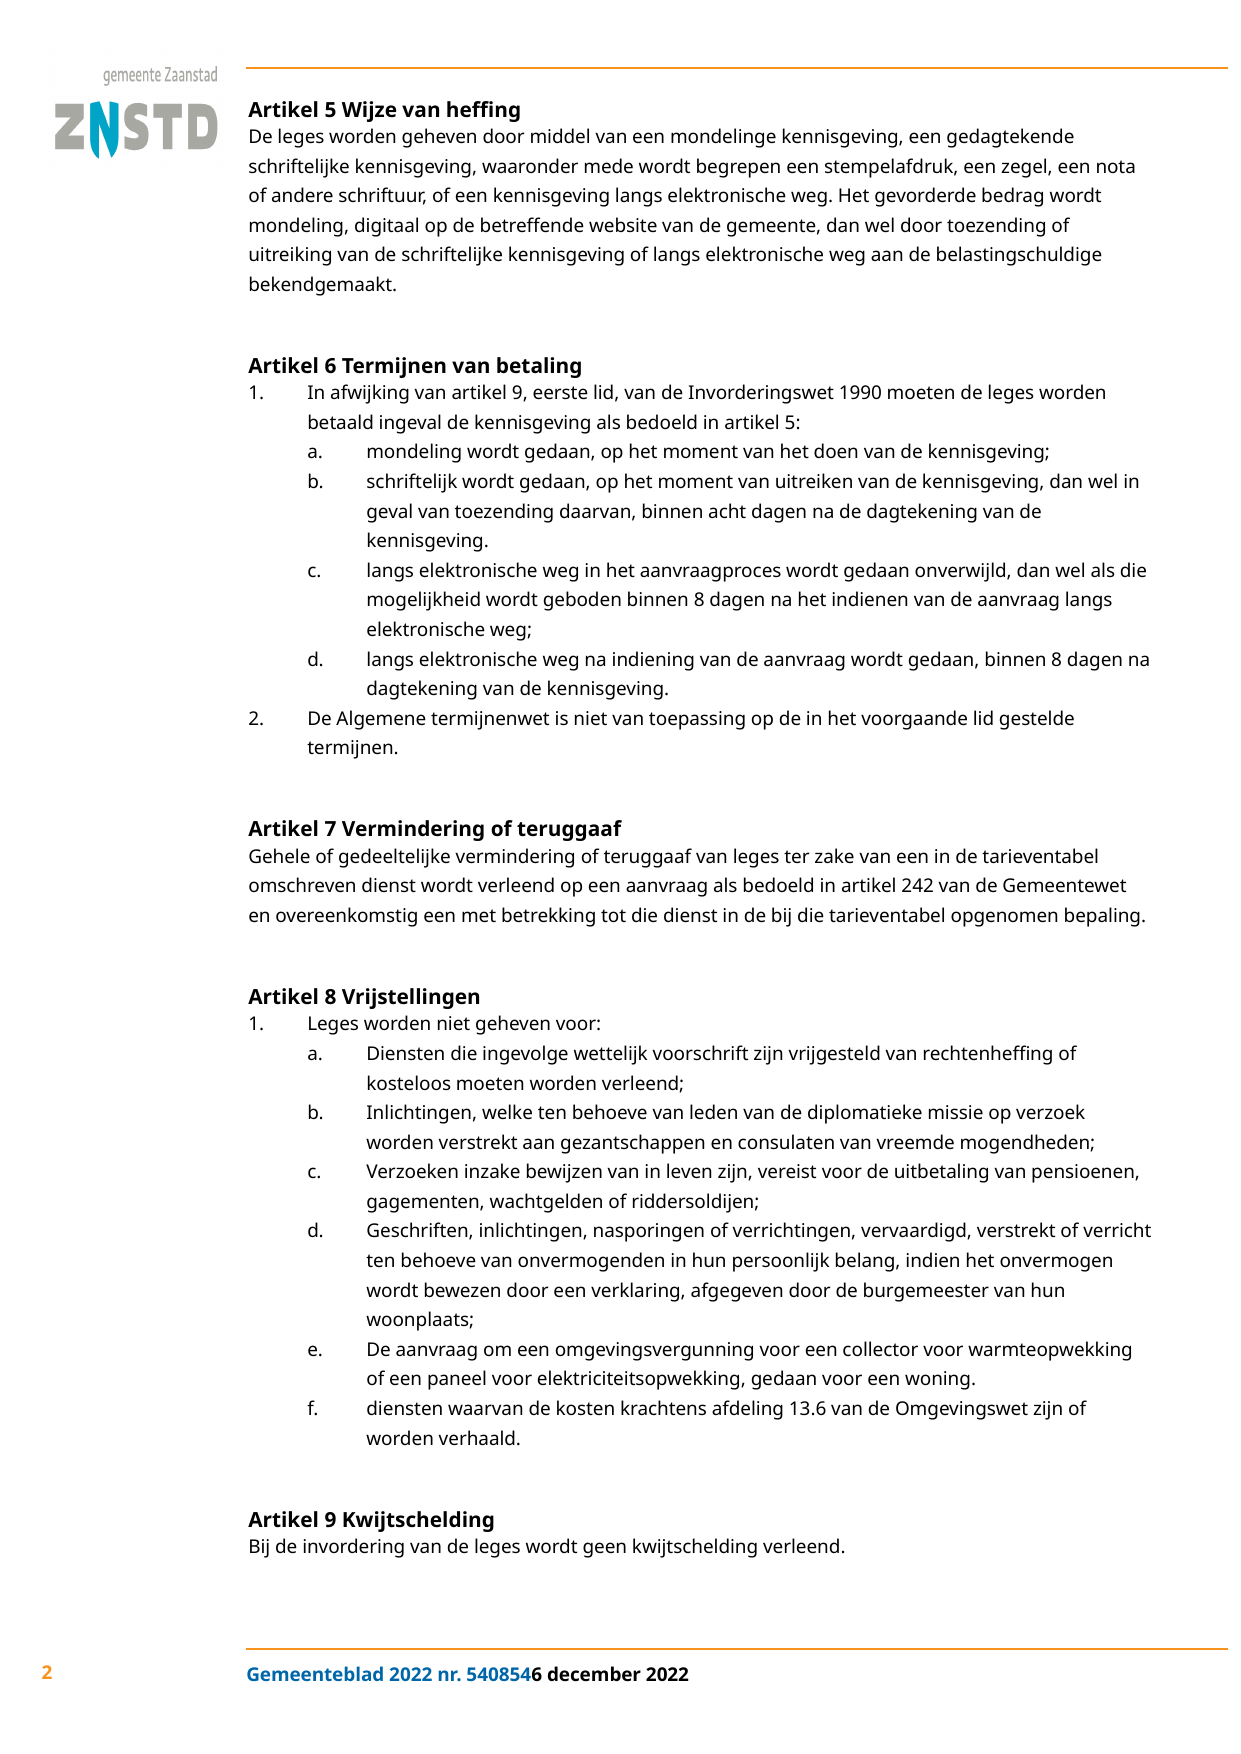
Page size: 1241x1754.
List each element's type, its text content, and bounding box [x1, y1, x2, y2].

text De leges worden geheven door middel van een mondelinge kennisgeving, een gedagtekende schriftelijke kennisgeving, waaronder mede wordt begrepen een stempelafdruk, een zegel, een nota of andere schriftuur, of een kennisgeving langs elektronische weg. Het gevorderde bedrag wordt mondeling, digitaal op de betreffende website van de gemeente, dan wel door toezending of uitreiking van de schriftelijke kennisgeving of langs elektronische weg aan de belastingschuldige bekendgemaakt. [248, 123, 1152, 297]
list De aanvraag om een omgevingsvergunning voor een collector voor warmteopwekking of een paneel voor elektriciteitsopwekking, gedaan voor een woning. [307, 1336, 1152, 1391]
list diensten waarvan de kosten krachtens afdeling 13.6 van de Omgevingswet zijn of worden verhaald. [307, 1395, 1152, 1451]
text Artikel 6 Termijnen van betaling [248, 351, 1152, 379]
text Artikel 9 Kwijtschelding [248, 1505, 1152, 1533]
list Inlichtingen, welke ten behoeve van leden van de diplomatieke missie op verzoek worden verstrekt aan gezantschappen en consulaten van vreemde mogendheden; [307, 1099, 1152, 1155]
list Diensten die ingevolge wettelijk voorschrift zijn vrijgesteld van rechtenheffing of kosteloos moeten worden verleend; [307, 1040, 1152, 1096]
list De Algemene termijnenwet is niet van toepassing op de in het voorgaande lid gestelde termijnen. [248, 705, 1152, 760]
list langs elektronische weg na indiening van de aanvraag wordt gedaan, binnen 8 dagen na dagtekening van de kennisgeving. [307, 646, 1152, 701]
list langs elektronische weg in het aanvraagproces wordt gedaan onverwijld, dan wel als die mogelijkheid wordt geboden binnen 8 dagen na het indienen van de aanvraag langs elektronische weg; [307, 557, 1152, 642]
list Verzoeken inzake bewijzen van in leven zijn, vereist voor de uitbetaling van pensioenen, gagementen, wachtgelden of riddersoldijen; [307, 1158, 1152, 1214]
list In afwijking van artikel 9, eerste lid, van de Invorderingswet 1990 moeten de leges worden betaald ingeval de kennisgeving als bedoeld in artikel 5: [248, 379, 1152, 435]
text Bij de invordering van de leges wordt geen kwijtschelding verleend. [248, 1533, 1152, 1559]
text Gehele of gedeeltelijke vermindering of teruggaaf van leges ter zake van een in de tarieventabel omschreven dienst wordt verleend op een aanvraag als bedoeld in artikel 242 van de Gemeentewet en overeenkomstig een met betrekking tot die dienst in de bij die tarieventabel opgenomen bepaling. [248, 843, 1152, 928]
list Geschriften, inlichtingen, nasporingen of verrichtingen, vervaardigd, verstrekt of verricht ten behoeve van onvermogenden in hun persoonlijk belang, indien het onvermogen wordt bewezen door een verklaring, afgegeven door de burgemeester van hun woonplaats; [307, 1218, 1152, 1332]
list mondeling wordt gedaan, op het moment van het doen van de kennisgeving; [307, 439, 1152, 464]
list schriftelijk wordt gedaan, op het moment van uitreiken van de kennisgeving, dan wel in geval van toezending daarvan, binnen acht dagen na de dagtekening van de kennisgeving. [307, 468, 1152, 553]
text Artikel 7 Vermindering of teruggaaf [248, 814, 1152, 843]
text Artikel 8 Vrijstellingen [248, 982, 1152, 1011]
picture [41, 47, 231, 172]
list Leges worden niet geheven voor: [248, 1011, 1152, 1036]
text Artikel 5 Wijze van heffing [248, 95, 1152, 123]
